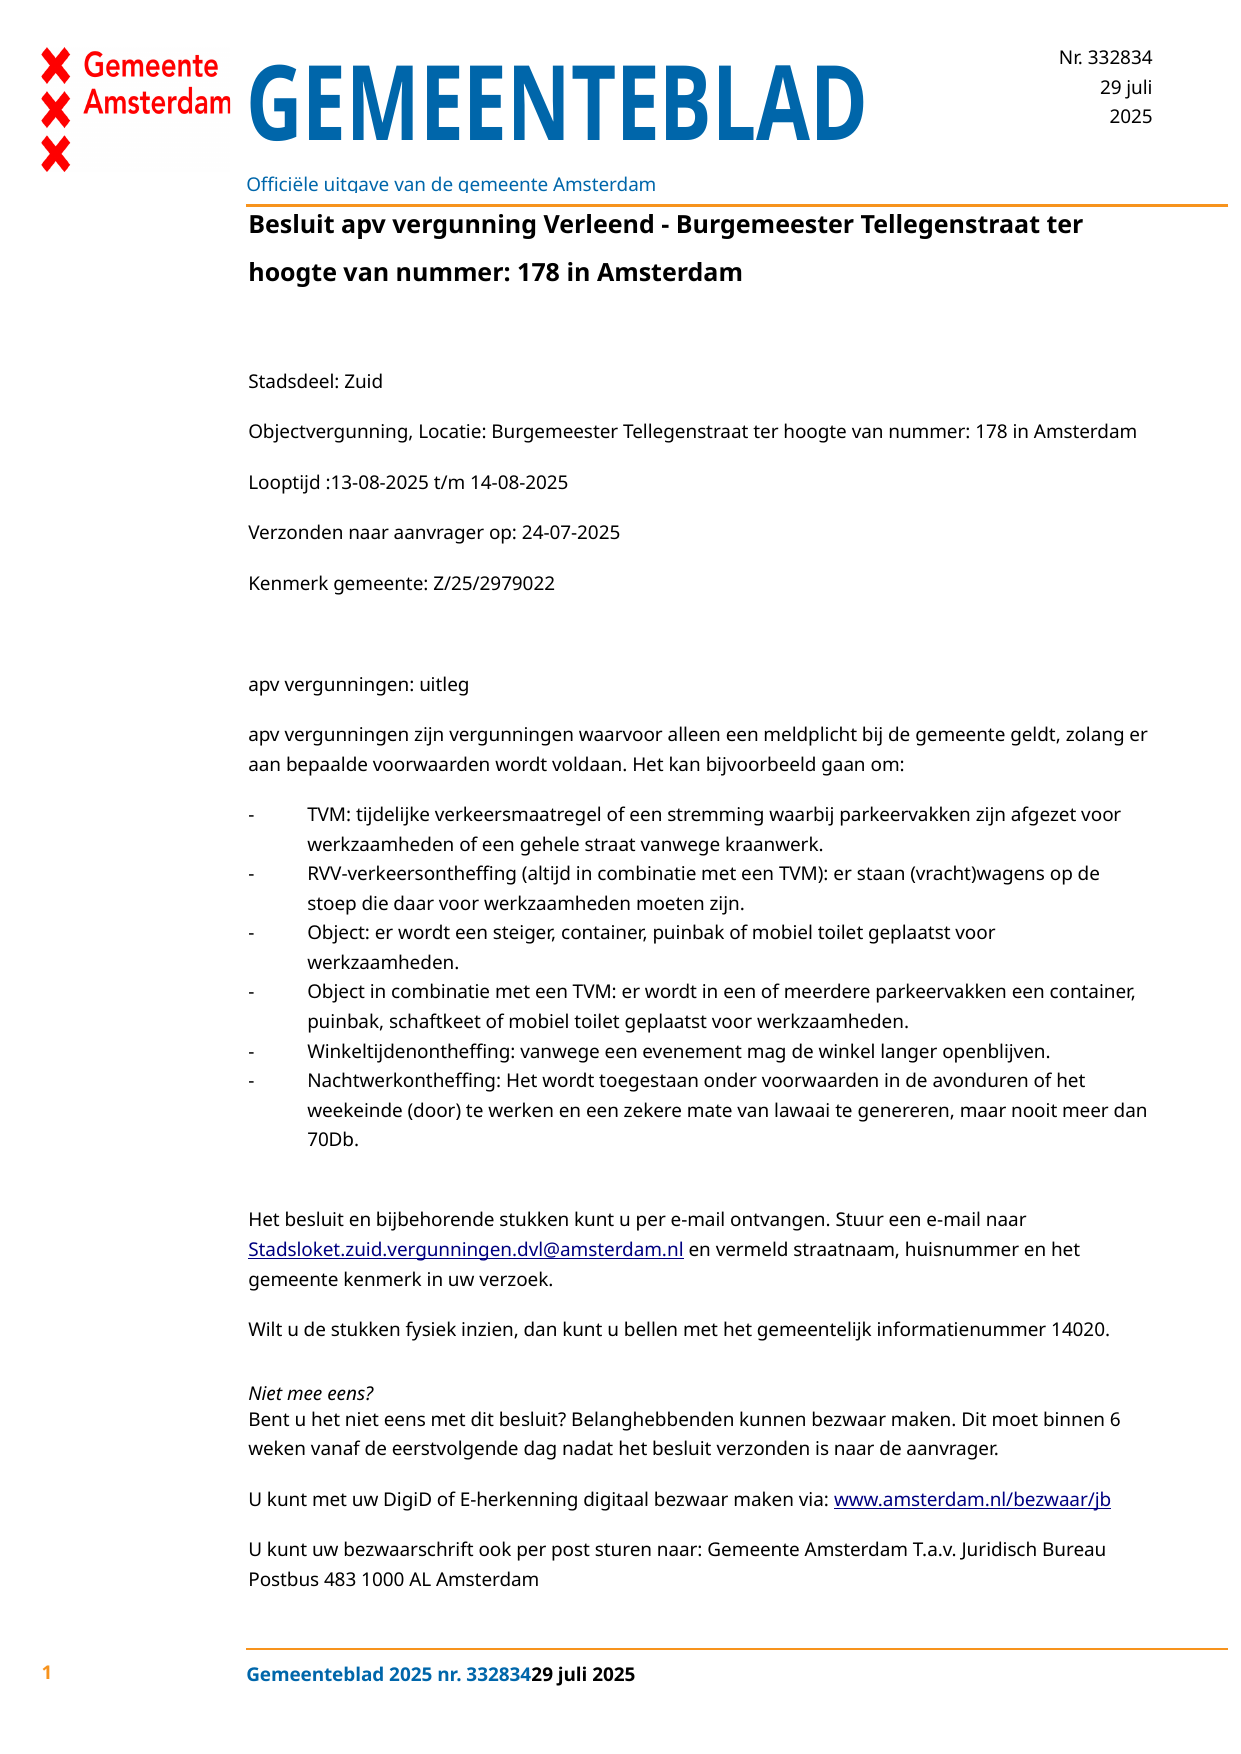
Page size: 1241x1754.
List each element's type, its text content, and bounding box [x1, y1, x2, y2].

text Looptijd :13-08-2025 t/m 14-08-2025 [248, 469, 1152, 495]
text Bent u het niet eens met dit besluit? Belanghebbenden kunnen bezwaar maken. Dit moet binnen 6 weken vanaf de eerstvolgende dag nadat het besluit verzonden is naar de aanvrager. [248, 1406, 1152, 1461]
text Het besluit en bijbehorende stukken kunt u per e-mail ontvangen. Stuur een e-mail naar Stadsloket.zuid.vergunningen.dvl@amsterdam.nl en vermeld straatnaam, huisnummer en het gemeente kenmerk in uw verzoek. [248, 1207, 1152, 1292]
text Objectvergunning, Locatie: Burgemeester Tellegenstraat ter hoogte van nummer: 178 in Amsterdam [248, 419, 1152, 444]
text U kunt met uw DigiD of E-herkenning digitaal bezwaar maken via: www.amsterdam.nl/bezwaar/jb [248, 1486, 1152, 1512]
text Niet mee eens? [248, 1380, 1152, 1406]
list Object: er wordt een steiger, container, puinbak of mobiel toilet geplaatst voor werkzaamheden. [248, 919, 1152, 975]
text Wilt u de stukken fysiek inzien, dan kunt u bellen met het gemeentelijk informatienummer 14020. [248, 1316, 1152, 1342]
list RVV-verkeersontheffing (altijd in combinatie met een TVM): er staan (vracht)wagens op de stoep die daar voor werkzaamheden moeten zijn. [248, 860, 1152, 916]
text U kunt uw bezwaarschrift ook per post sturen naar: Gemeente Amsterdam T.a.v. Juridisch Bureau Postbus 483 1000 AL Amsterdam [248, 1536, 1152, 1592]
text apv vergunningen zijn vergunningen waarvoor alleen een meldplicht bij de gemeente geldt, zolang er aan bepaalde voorwaarden wordt voldaan. Het kan bijvoorbeeld gaan om: [248, 721, 1152, 777]
list Nachtwerkontheffing: Het wordt toegestaan onder voorwaarden in de avonduren of het weekeinde (door) te werken en een zekere mate van lawaai te genereren, maar nooit meer dan 70Db. [248, 1067, 1152, 1152]
list TVM: tijdelijke verkeersmaatregel of een stremming waarbij parkeervakken zijn afgezet voor werkzaamheden of een gehele straat vanwege kraanwerk. [248, 801, 1152, 857]
text Stadsdeel: Zuid [248, 368, 1152, 394]
text Kenmerk gemeente: Z/25/2979022 [248, 570, 1152, 596]
text Besluit apv vergunning Verleend - Burgemeester Tellegenstraat ter hoogte van nummer: 178 in Amsterdam [248, 207, 1152, 288]
text apv vergunningen: uitleg [248, 671, 1152, 697]
picture [41, 47, 231, 172]
list Object in combinatie met een TVM: er wordt in een of meerdere parkeervakken een container, puinbak, schaftkeet of mobiel toilet geplaatst voor werkzaamheden. [248, 979, 1152, 1034]
list Winkeltijdenontheffing: vanwege een evenement mag de winkel langer openblijven. [248, 1038, 1152, 1064]
text Verzonden naar aanvrager op: 24-07-2025 [248, 519, 1152, 545]
